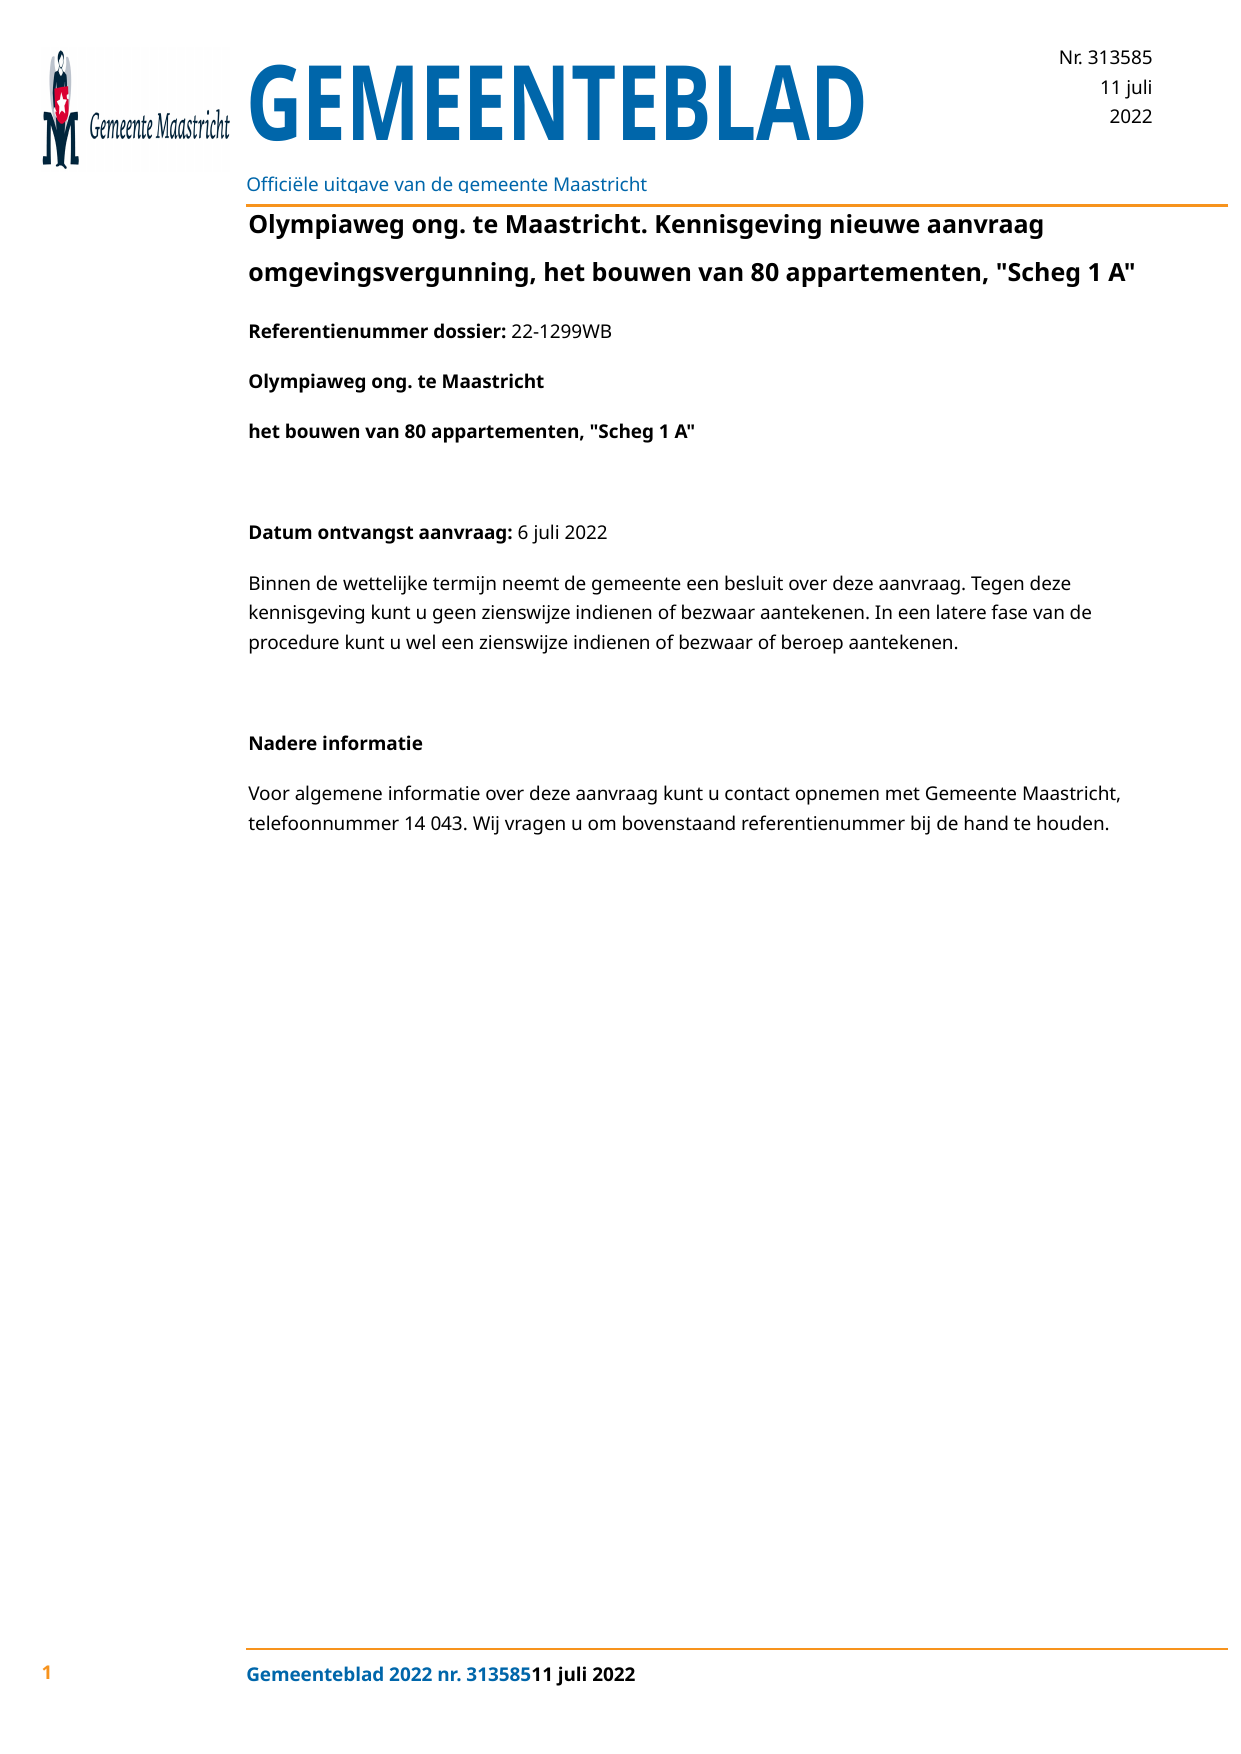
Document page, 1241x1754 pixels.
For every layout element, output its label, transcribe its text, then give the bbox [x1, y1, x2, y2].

text Voor algemene informatie over deze aanvraag kunt u contact opnemen met Gemeente Maastricht, telefoonnummer 14 043. Wij vragen u om bovenstaand referentienummer bij de hand te houden. [248, 780, 1152, 836]
text Nadere informatie [248, 730, 1152, 756]
text Referentienummer dossier: 22-1299WB [248, 318, 1152, 344]
text Olympiaweg ong. te Maastricht [248, 368, 1152, 394]
text Olympiaweg ong. te Maastricht. Kennisgeving nieuwe aanvraag omgevingsvergunning, het bouwen van 80 appartementen, "Scheg 1 A" [248, 207, 1152, 288]
text het bouwen van 80 appartementen, "Scheg 1 A" [248, 419, 1152, 444]
picture [41, 47, 231, 172]
text Datum ontvangst aanvraag: 6 juli 2022 [248, 519, 1152, 545]
text Binnen de wettelijke termijn neemt de gemeente een besluit over deze aanvraag. Tegen deze kennisgeving kunt u geen zienswijze indienen of bezwaar aantekenen. In een latere fase van de procedure kunt u wel een zienswijze indienen of bezwaar of beroep aantekenen. [248, 570, 1152, 655]
